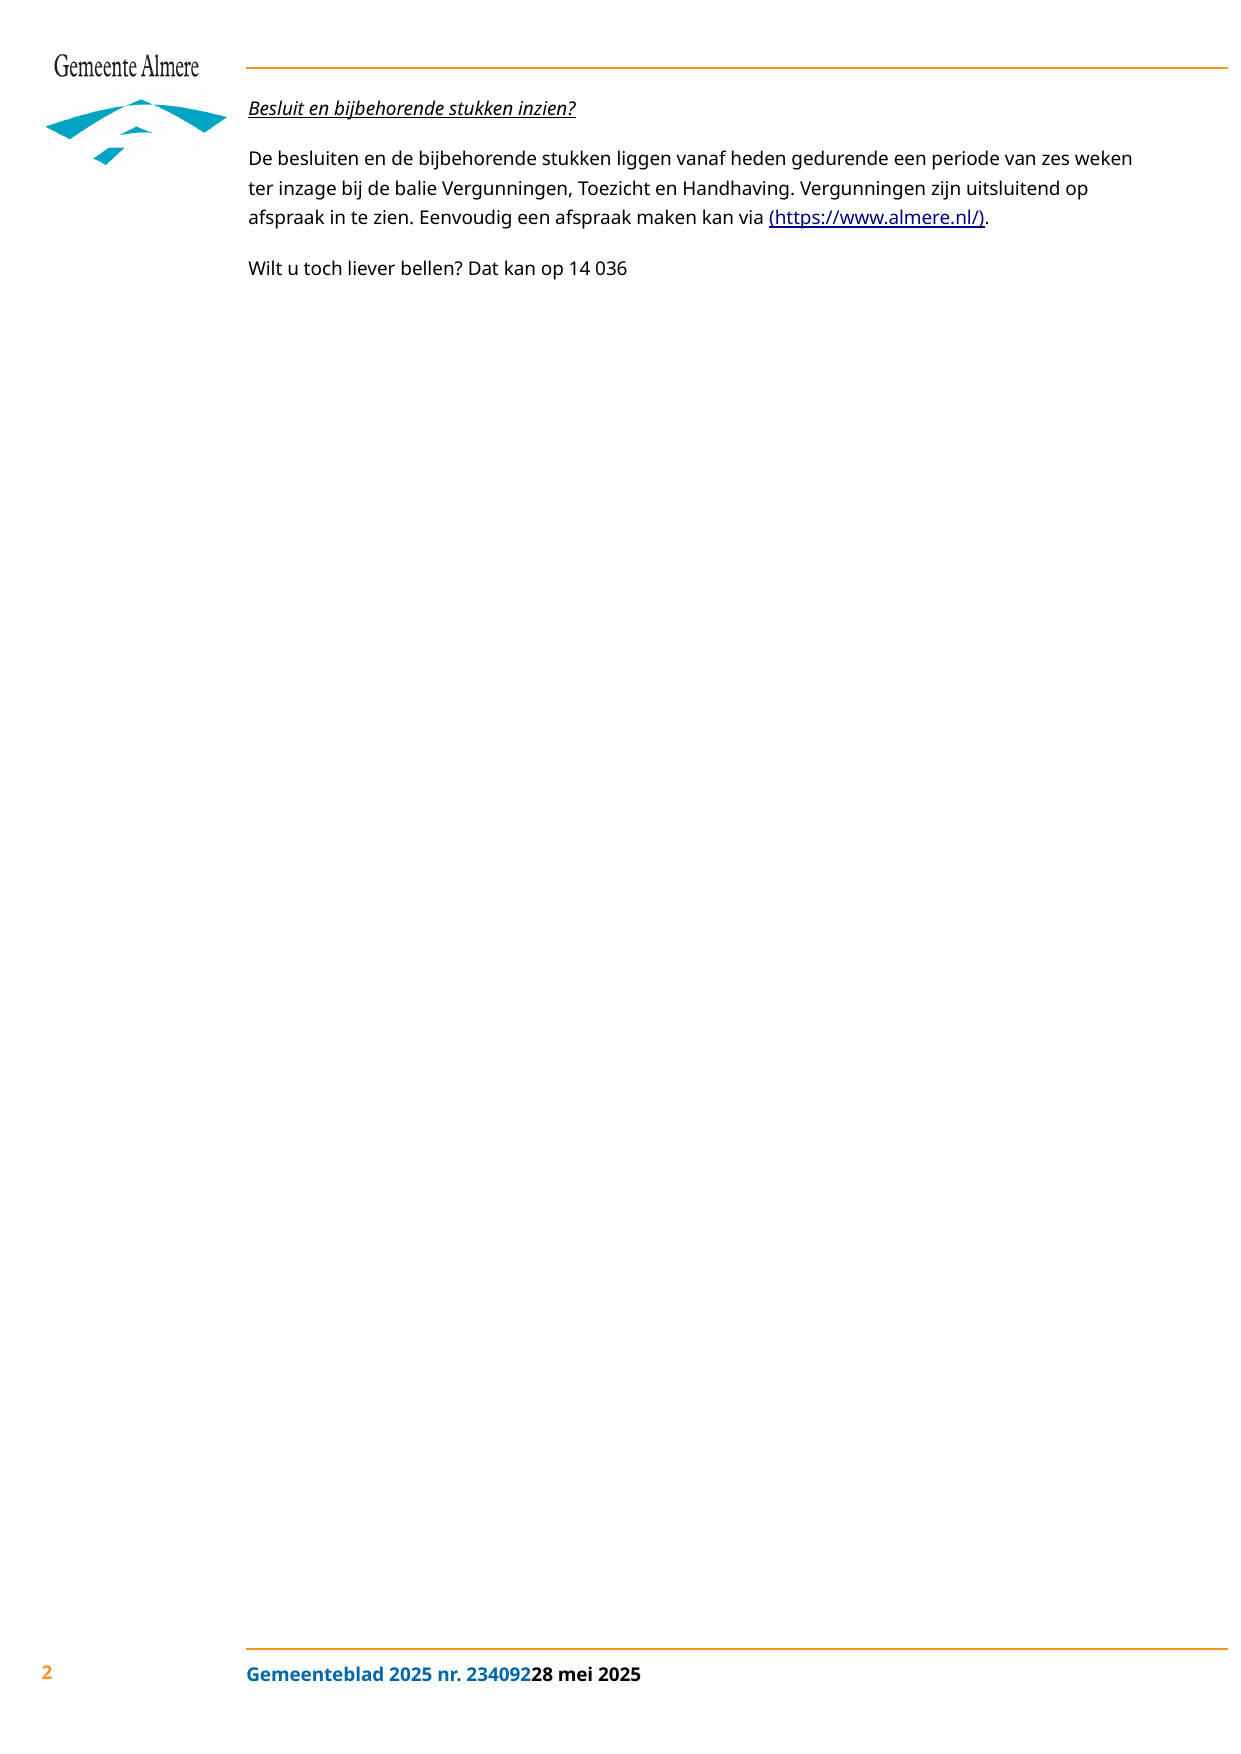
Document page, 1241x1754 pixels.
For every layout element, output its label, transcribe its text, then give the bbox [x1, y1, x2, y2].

text De besluiten en de bijbehorende stukken liggen vanaf heden gedurende een periode van zes weken ter inzage bij de balie Vergunningen, Toezicht en Handhaving. Vergunningen zijn uitsluitend op afspraak in te zien. Eenvoudig een afspraak maken kan via (https://www.almere.nl/). [248, 145, 1152, 230]
text Besluit en bijbehorende stukken inzien? [248, 95, 1152, 121]
text Wilt u toch liever bellen? Dat kan op 14 036 [248, 255, 1152, 281]
picture [41, 47, 231, 172]
